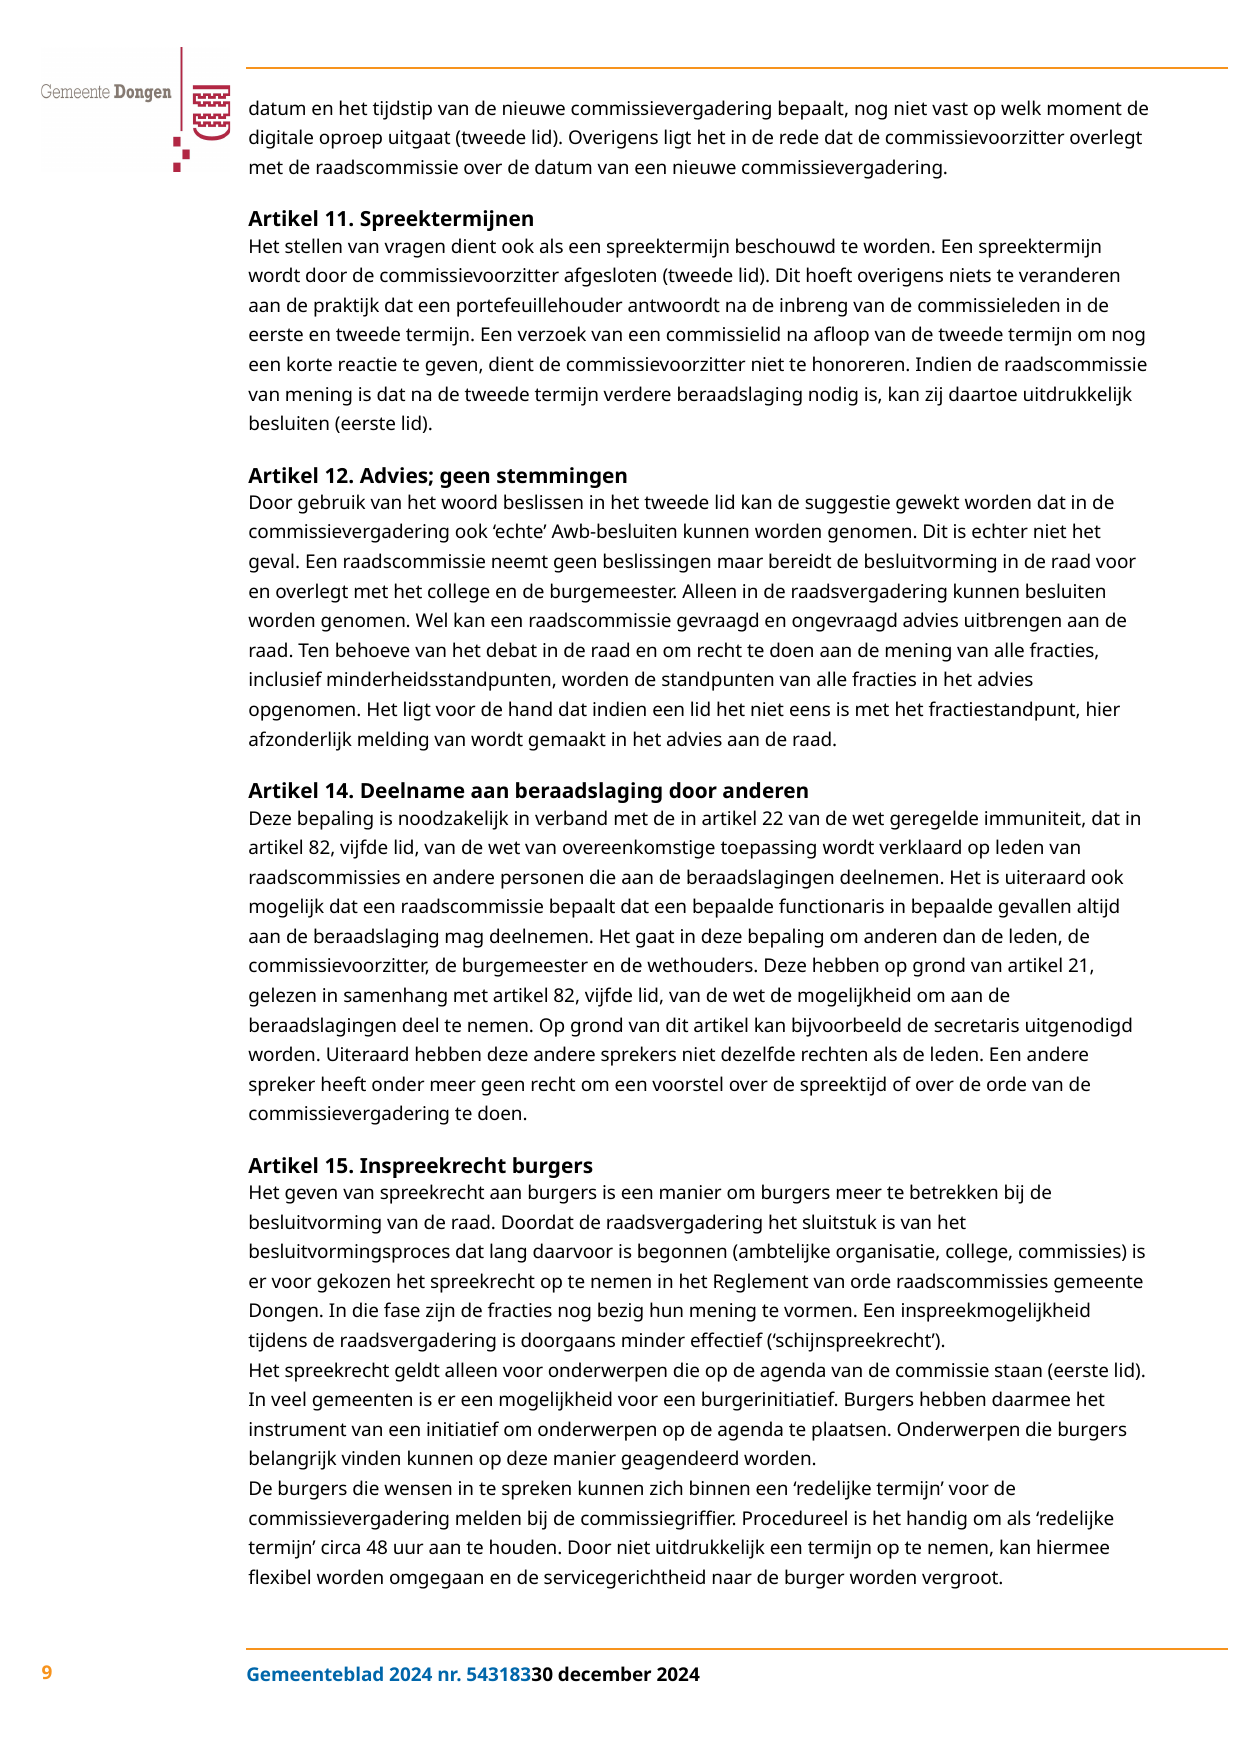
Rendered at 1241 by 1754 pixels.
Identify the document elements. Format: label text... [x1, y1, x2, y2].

picture [41, 47, 231, 172]
text Het geven van spreekrecht aan burgers is een manier om burgers meer te betrekken bij de besluitvorming van de raad. Doordat de raadsvergadering het sluitstuk is van het besluitvormingsproces dat lang daarvoor is begonnen (ambtelijke organisatie, college, commissies) is er voor gekozen het spreekrecht op te nemen in het Reglement van orde raadscommissies gemeente Dongen. In die fase zijn de fracties nog bezig hun mening te vormen. Een inspreekmogelijkheid tijdens de raadsvergadering is doorgaans minder effectief (‘schijnspreekrecht’). [248, 1179, 1152, 1353]
text Deze bepaling is noodzakelijk in verband met de in artikel 22 van de wet geregelde immuniteit, dat in artikel 82, vijfde lid, van de wet van overeenkomstige toepassing wordt verklaard op leden van raadscommissies en andere personen die aan de beraadslagingen deelnemen. Het is uiteraard ook mogelijk dat een raadscommissie bepaalt dat een bepaalde functionaris in bepaalde gevallen altijd aan de beraadslaging mag deelnemen. Het gaat in deze bepaling om anderen dan de leden, de commissievoorzitter, de burgemeester en de wethouders. Deze hebben op grond van artikel 21, gelezen in samenhang met artikel 82, vijfde lid, van de wet de mogelijkheid om aan de beraadslagingen deel te nemen. Op grond van dit artikel kan bijvoorbeeld de secretaris uitgenodigd worden. Uiteraard hebben deze andere sprekers niet dezelfde rechten als de leden. Een andere spreker heeft onder meer geen recht om een voorstel over de spreektijd of over de orde van de commissievergadering te doen. [248, 805, 1152, 1126]
text Artikel 14. Deelname aan beraadslaging door anderen [248, 776, 1152, 805]
text Artikel 15. Inspreekrecht burgers [248, 1151, 1152, 1179]
text Het spreekrecht geldt alleen voor onderwerpen die op de agenda van de commissie staan (eerste lid). In veel gemeenten is er een mogelijkheid voor een burgerinitiatief. Burgers hebben daarmee het instrument van een initiatief om onderwerpen op de agenda te plaatsen. Onderwerpen die burgers belangrijk vinden kunnen op deze manier geagendeerd worden. [248, 1357, 1152, 1471]
text Artikel 11. Spreektermijnen [248, 204, 1152, 233]
text datum en het tijdstip van de nieuwe commissievergadering bepaalt, nog niet vast op welk moment de digitale oproep uitgaat (tweede lid). Overigens ligt het in de rede dat de commissievoorzitter overlegt met de raadscommissie over de datum van een nieuwe commissievergadering. [248, 95, 1152, 180]
text Artikel 12. Advies; geen stemmingen [248, 461, 1152, 489]
text Door gebruik van het woord beslissen in het tweede lid kan de suggestie gewekt worden dat in de commissievergadering ook ‘echte’ Awb-besluiten kunnen worden genomen. Dit is echter niet het geval. Een raadscommissie neemt geen beslissingen maar bereidt de besluitvorming in de raad voor en overlegt met het college en de burgemeester. Alleen in de raadsvergadering kunnen besluiten worden genomen. Wel kan een raadscommissie gevraagd en ongevraagd advies uitbrengen aan de raad. Ten behoeve van het debat in de raad en om recht te doen aan de mening van alle fracties, inclusief minderheidsstandpunten, worden de standpunten van alle fracties in het advies opgenomen. Het ligt voor de hand dat indien een lid het niet eens is met het fractiestandpunt, hier afzonderlijk melding van wordt gemaakt in het advies aan de raad. [248, 489, 1152, 752]
text De burgers die wensen in te spreken kunnen zich binnen een ‘redelijke termijn’ voor de commissievergadering melden bij de commissiegriffier. Procedureel is het handig om als ‘redelijke termijn’ circa 48 uur aan te houden. Door niet uitdrukkelijk een termijn op te nemen, kan hiermee flexibel worden omgegaan en de servicegerichtheid naar de burger worden vergroot. [248, 1475, 1152, 1590]
text Het stellen van vragen dient ook als een spreektermijn beschouwd te worden. Een spreektermijn wordt door de commissievoorzitter afgesloten (tweede lid). Dit hoeft overigens niets te veranderen aan de praktijk dat een portefeuillehouder antwoordt na de inbreng van de commissieleden in de eerste en tweede termijn. Een verzoek van een commissielid na afloop van de tweede termijn om nog een korte reactie te geven, dient de commissievoorzitter niet te honoreren. Indien de raadscommissie van mening is dat na de tweede termijn verdere beraadslaging nodig is, kan zij daartoe uitdrukkelijk besluiten (eerste lid). [248, 233, 1152, 436]
